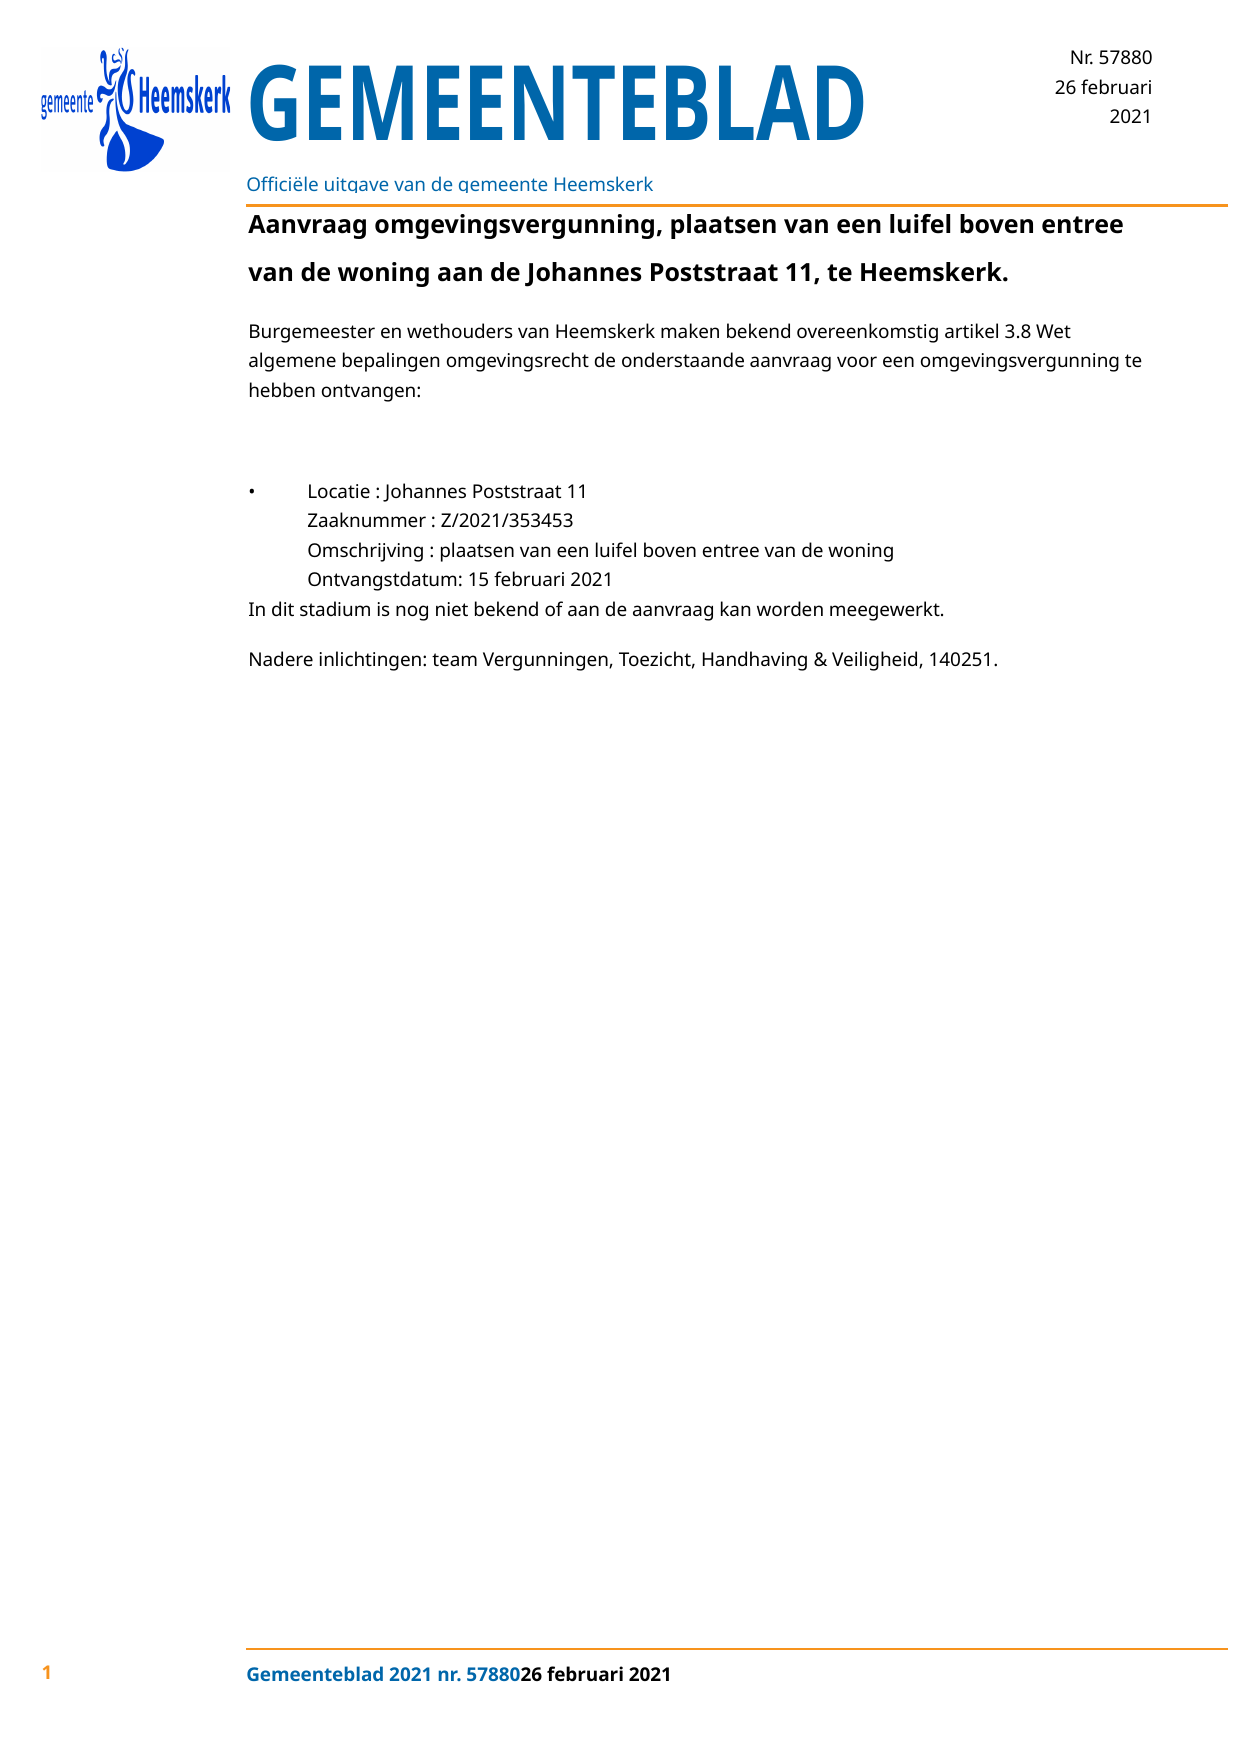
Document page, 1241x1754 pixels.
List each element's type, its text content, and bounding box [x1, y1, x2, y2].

list Zaaknummer : Z/2021/353453 [248, 507, 1152, 533]
list Locatie : Johannes Poststraat 11 [248, 478, 1152, 504]
list Omschrijving : plaatsen van een luifel boven entree van de woning [248, 537, 1152, 563]
text Burgemeester en wethouders van Heemskerk maken bekend overeenkomstig artikel 3.8 Wet algemene bepalingen omgevingsrecht de onderstaande aanvraag voor een omgevingsvergunning te hebben ontvangen: [248, 318, 1152, 403]
text Aanvraag omgevingsvergunning, plaatsen van een luifel boven entree van de woning aan de Johannes Poststraat 11, te Heemskerk. [248, 207, 1152, 288]
picture [41, 47, 231, 172]
list Ontvangstdatum: 15 februari 2021 [248, 567, 1152, 592]
text Nadere inlichtingen: team Vergunningen, Toezicht, Handhaving & Veiligheid, 140251. [248, 647, 1152, 672]
text In dit stadium is nog niet bekend of aan de aanvraag kan worden meegewerkt. [248, 596, 1152, 622]
